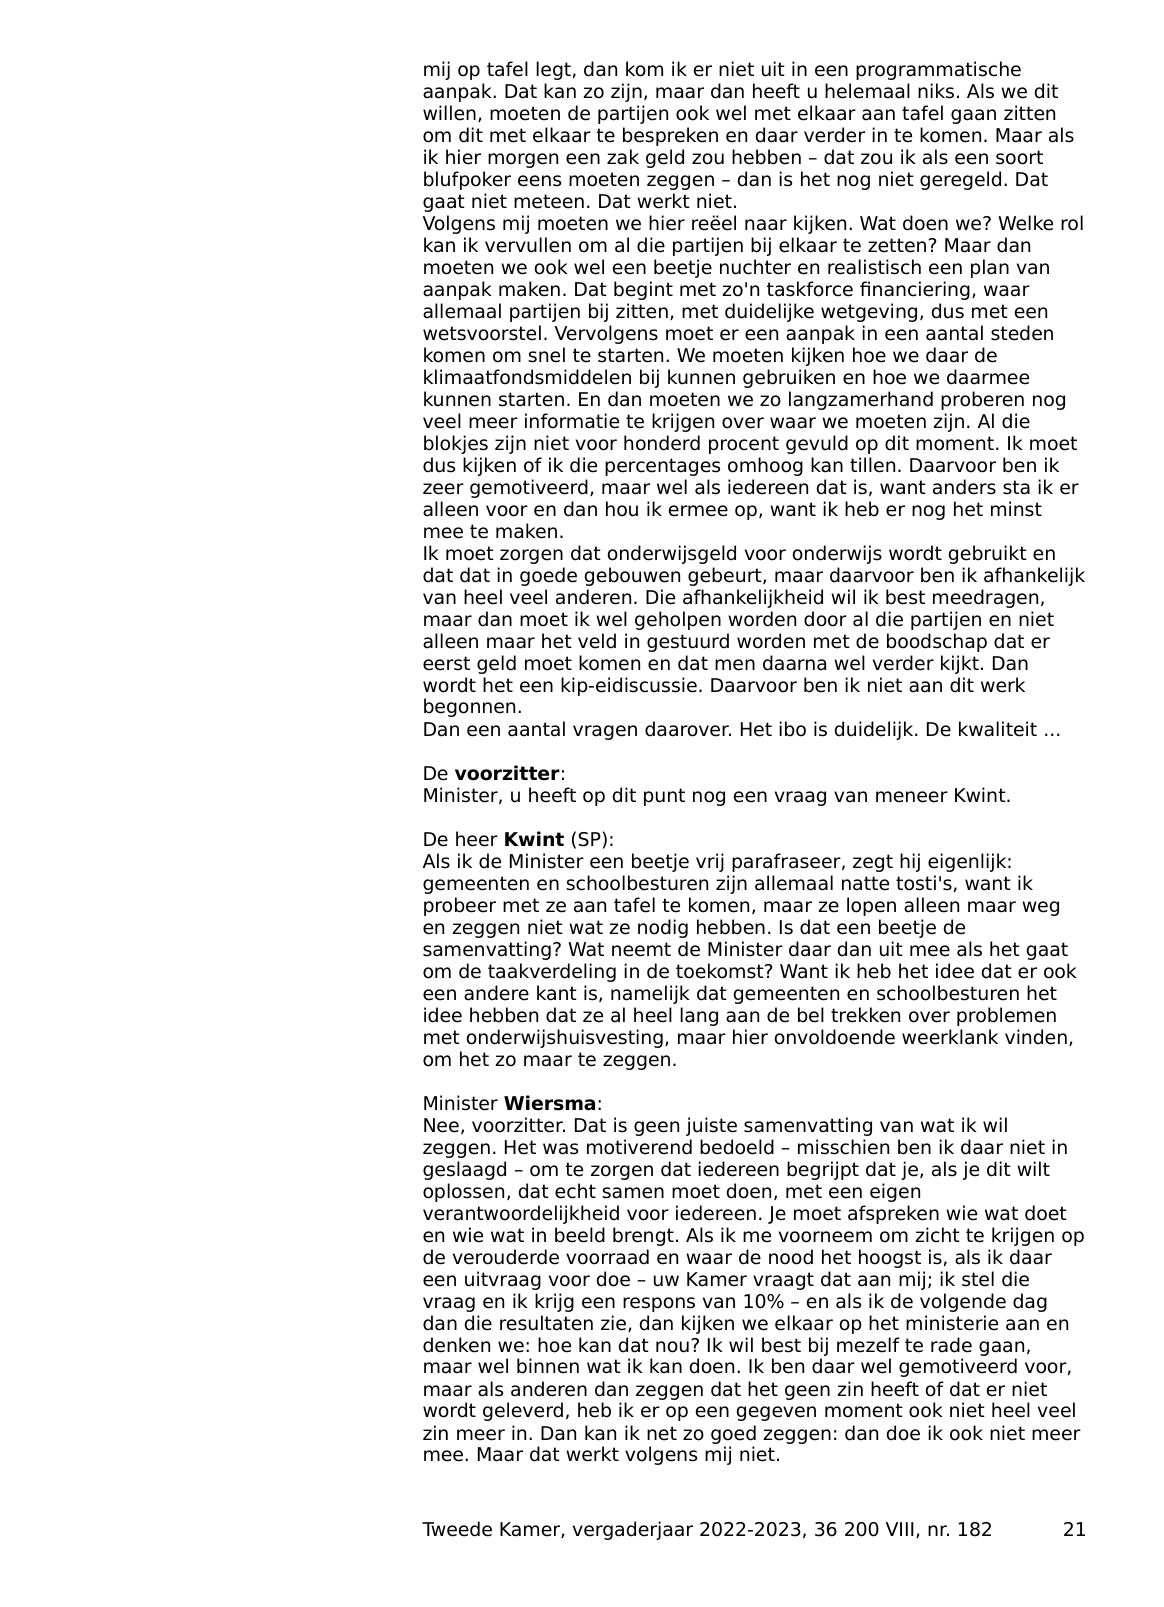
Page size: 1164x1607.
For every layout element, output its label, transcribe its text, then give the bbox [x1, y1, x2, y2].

text Als ik de Minister een beetje vrij parafraseer, zegt hij eigenlijk: gemeenten en schoolbesturen zijn allemaal natte tosti's, want ik probeer met ze aan tafel te komen, maar ze lopen alleen maar weg en zeggen niet wat ze nodig hebben. Is dat een beetje de samenvatting? Wat neemt de Minister daar dan uit mee als het gaat om de taakverdeling in de toekomst? Want ik heb het idee dat er ook een andere kant is, namelijk dat gemeenten en schoolbesturen het idee hebben dat ze al heel lang aan de bel trekken over problemen met onderwijshuisvesting, maar hier onvoldoende weerklank vinden, om het zo maar te zeggen. [422, 851, 1087, 1071]
text De voorzitter: [422, 763, 1087, 784]
text Volgens mij moeten we hier reëel naar kijken. Wat doen we? Welke rol kan ik vervullen om al die partijen bij elkaar te zetten? Maar dan moeten we ook wel een beetje nuchter en realistisch een plan van aanpak maken. Dat begint met zo'n taskforce financiering, waar allemaal partijen bij zitten, met duidelijke wetgeving, dus met een wetsvoorstel. Vervolgens moet er een aanpak in een aantal steden komen om snel te starten. We moeten kijken hoe we daar de klimaatfondsmiddelen bij kunnen gebruiken en hoe we daarmee kunnen starten. En dan moeten we zo langzamerhand proberen nog veel meer informatie te krijgen over waar we moeten zijn. Al die blokjes zijn niet voor honderd procent gevuld op dit moment. Ik moet dus kijken of ik die percentages omhoog kan tillen. Daarvoor ben ik zeer gemotiveerd, maar wel als iedereen dat is, want anders sta ik er alleen voor en dan hou ik ermee op, want ik heb er nog het minst mee te maken. [422, 213, 1087, 543]
text De heer Kwint (SP): [422, 829, 1087, 851]
text Dan een aantal vragen daarover. Het ibo is duidelijk. De kwaliteit ... [422, 718, 1087, 740]
text mij op tafel legt, dan kom ik er niet uit in een programmatische aanpak. Dat kan zo zijn, maar dan heeft u helemaal niks. Als we dit willen, moeten de partijen ook wel met elkaar aan tafel gaan zitten om dit met elkaar te bespreken en daar verder in te komen. Maar als ik hier morgen een zak geld zou hebben – dat zou ik als een soort blufpoker eens moeten zeggen – dan is het nog niet geregeld. Dat gaat niet meteen. Dat werkt niet. [422, 59, 1087, 213]
text Ik moet zorgen dat onderwijsgeld voor onderwijs wordt gebruikt en dat dat in goede gebouwen gebeurt, maar daarvoor ben ik afhankelijk van heel veel anderen. Die afhankelijkheid wil ik best meedragen, maar dan moet ik wel geholpen worden door al die partijen en niet alleen maar het veld in gestuurd worden met de boodschap dat er eerst geld moet komen en dat men daarna wel verder kijkt. Dan wordt het een kip-eidiscussie. Daarvoor ben ik niet aan dit werk begonnen. [422, 543, 1087, 718]
text Nee, voorzitter. Dat is geen juiste samenvatting van wat ik wil zeggen. Het was motiverend bedoeld – misschien ben ik daar niet in geslaagd – om te zorgen dat iedereen begrijpt dat je, als je dit wilt oplossen, dat echt samen moet doen, met een eigen verantwoordelijkheid voor iedereen. Je moet afspreken wie wat doet en wie wat in beeld brengt. Als ik me voorneem om zicht te krijgen op de verouderde voorraad en waar de nood het hoogst is, als ik daar een uitvraag voor doe – uw Kamer vraagt dat aan mij; ik stel die vraag en ik krijg een respons van 10% – en als ik de volgende dag dan die resultaten zie, dan kijken we elkaar op het ministerie aan en denken we: hoe kan dat nou? Ik wil best bij mezelf te rade gaan, maar wel binnen wat ik kan doen. Ik ben daar wel gemotiveerd voor, maar als anderen dan zeggen dat het geen zin heeft of dat er niet wordt geleverd, heb ik er op een gegeven moment ook niet heel veel zin meer in. Dan kan ik net zo goed zeggen: dan doe ik ook niet meer mee. Maar dat werkt volgens mij niet. [422, 1115, 1087, 1466]
text Minister, u heeft op dit punt nog een vraag van meneer Kwint. [422, 784, 1087, 807]
text Minister Wiersma: [422, 1093, 1087, 1115]
